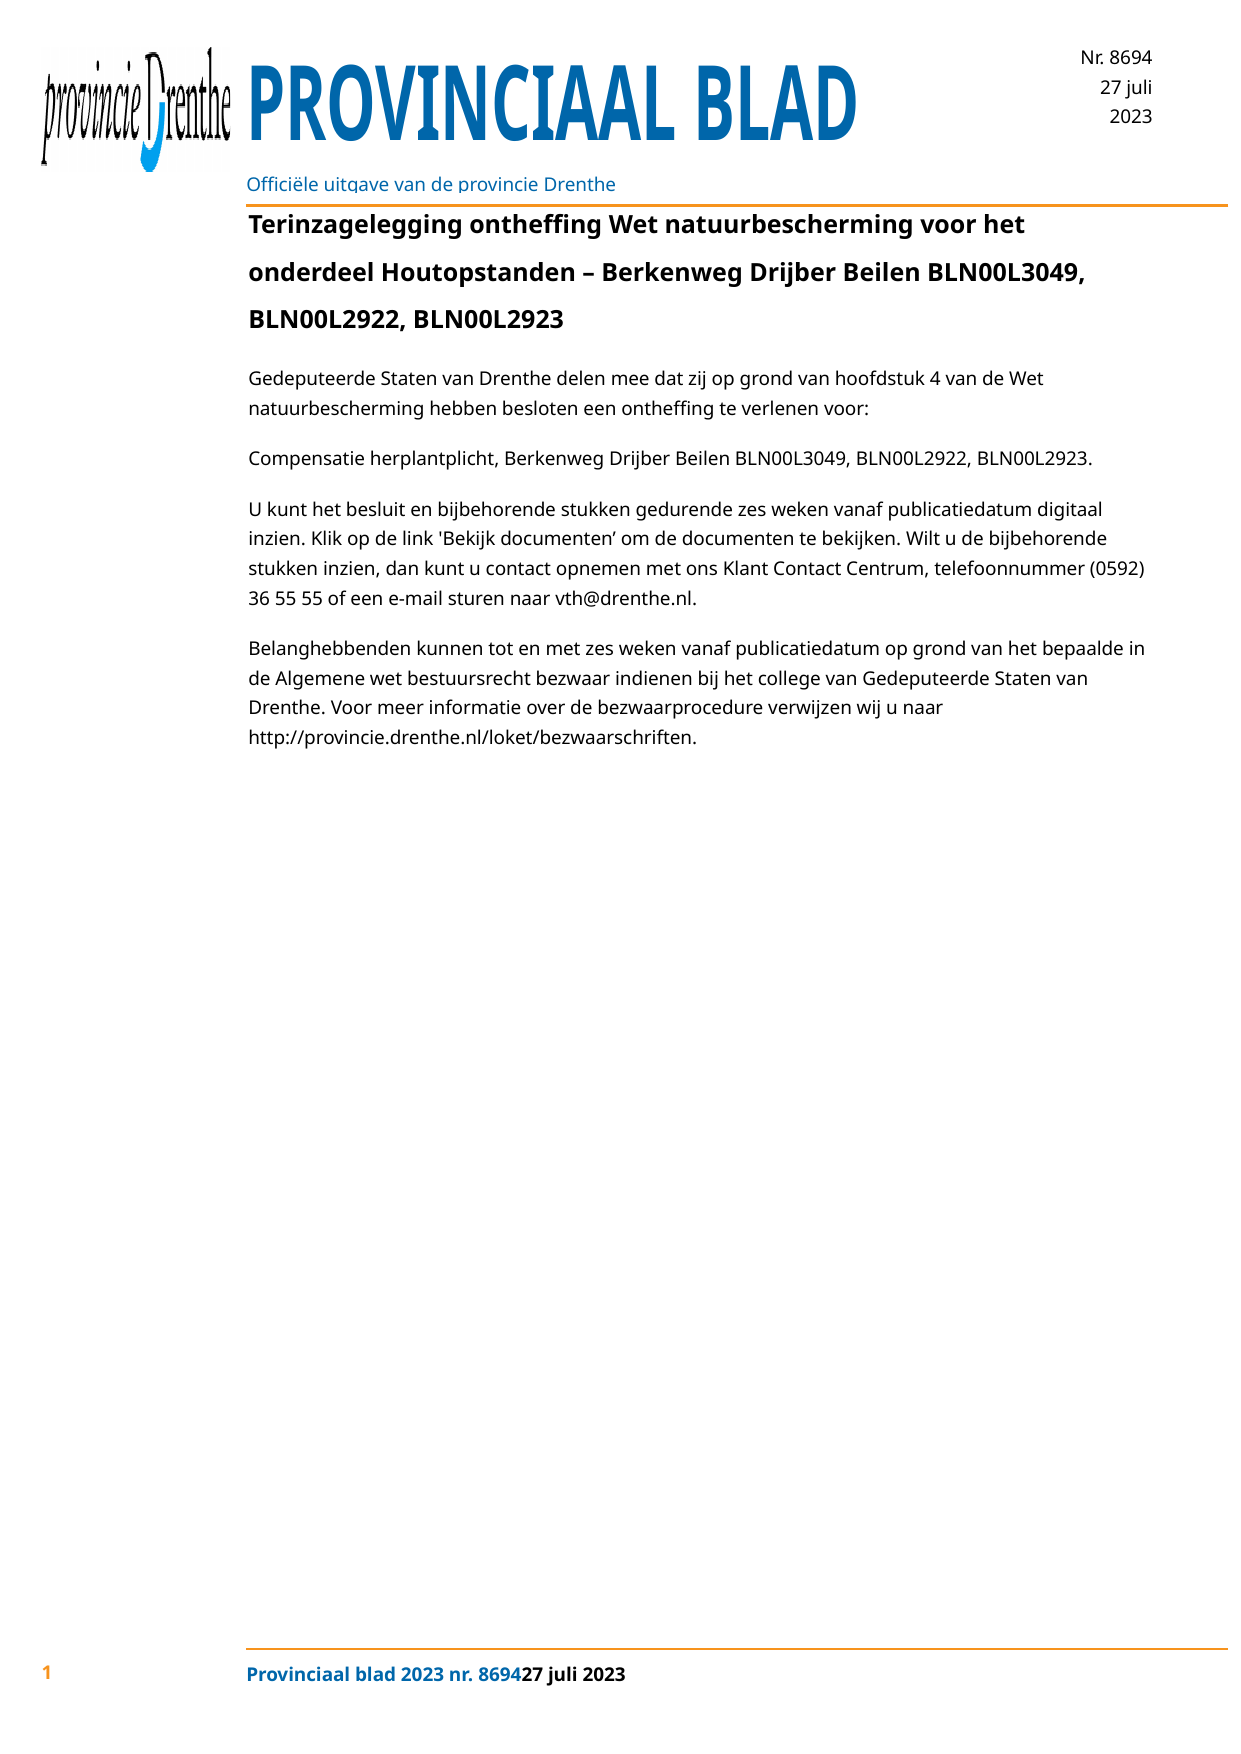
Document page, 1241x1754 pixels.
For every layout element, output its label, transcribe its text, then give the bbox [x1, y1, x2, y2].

text Compensatie herplantplicht, Berkenweg Drijber Beilen BLN00L3049, BLN00L2922, BLN00L2923. [248, 446, 1152, 471]
text U kunt het besluit en bijbehorende stukken gedurende zes weken vanaf publicatiedatum digitaal inzien. Klik op de link 'Bekijk documenten’ om de documenten te bekijken. Wilt u de bijbehorende stukken inzien, dan kunt u contact opnemen met ons Klant Contact Centrum, telefoonnummer (0592) 36 55 55 of een e-mail sturen naar vth@drenthe.nl. [248, 496, 1152, 610]
text Terinzagelegging ontheffing Wet natuurbescherming voor het onderdeel Houtopstanden – Berkenweg Drijber Beilen BLN00L3049, BLN00L2922, BLN00L2923 [248, 207, 1152, 336]
text Belanghebbenden kunnen tot en met zes weken vanaf publicatiedatum op grond van het bepaalde in de Algemene wet bestuursrecht bezwaar indienen bij het college van Gedeputeerde Staten van Drenthe. Voor meer informatie over de bezwaarprocedure verwijzen wij u naar http://provincie.drenthe.nl/loket/bezwaarschriften. [248, 635, 1152, 749]
text Gedeputeerde Staten van Drenthe delen mee dat zij op grond van hoofdstuk 4 van de Wet natuurbescherming hebben besloten een ontheffing te verlenen voor: [248, 366, 1152, 421]
picture [41, 47, 231, 172]
